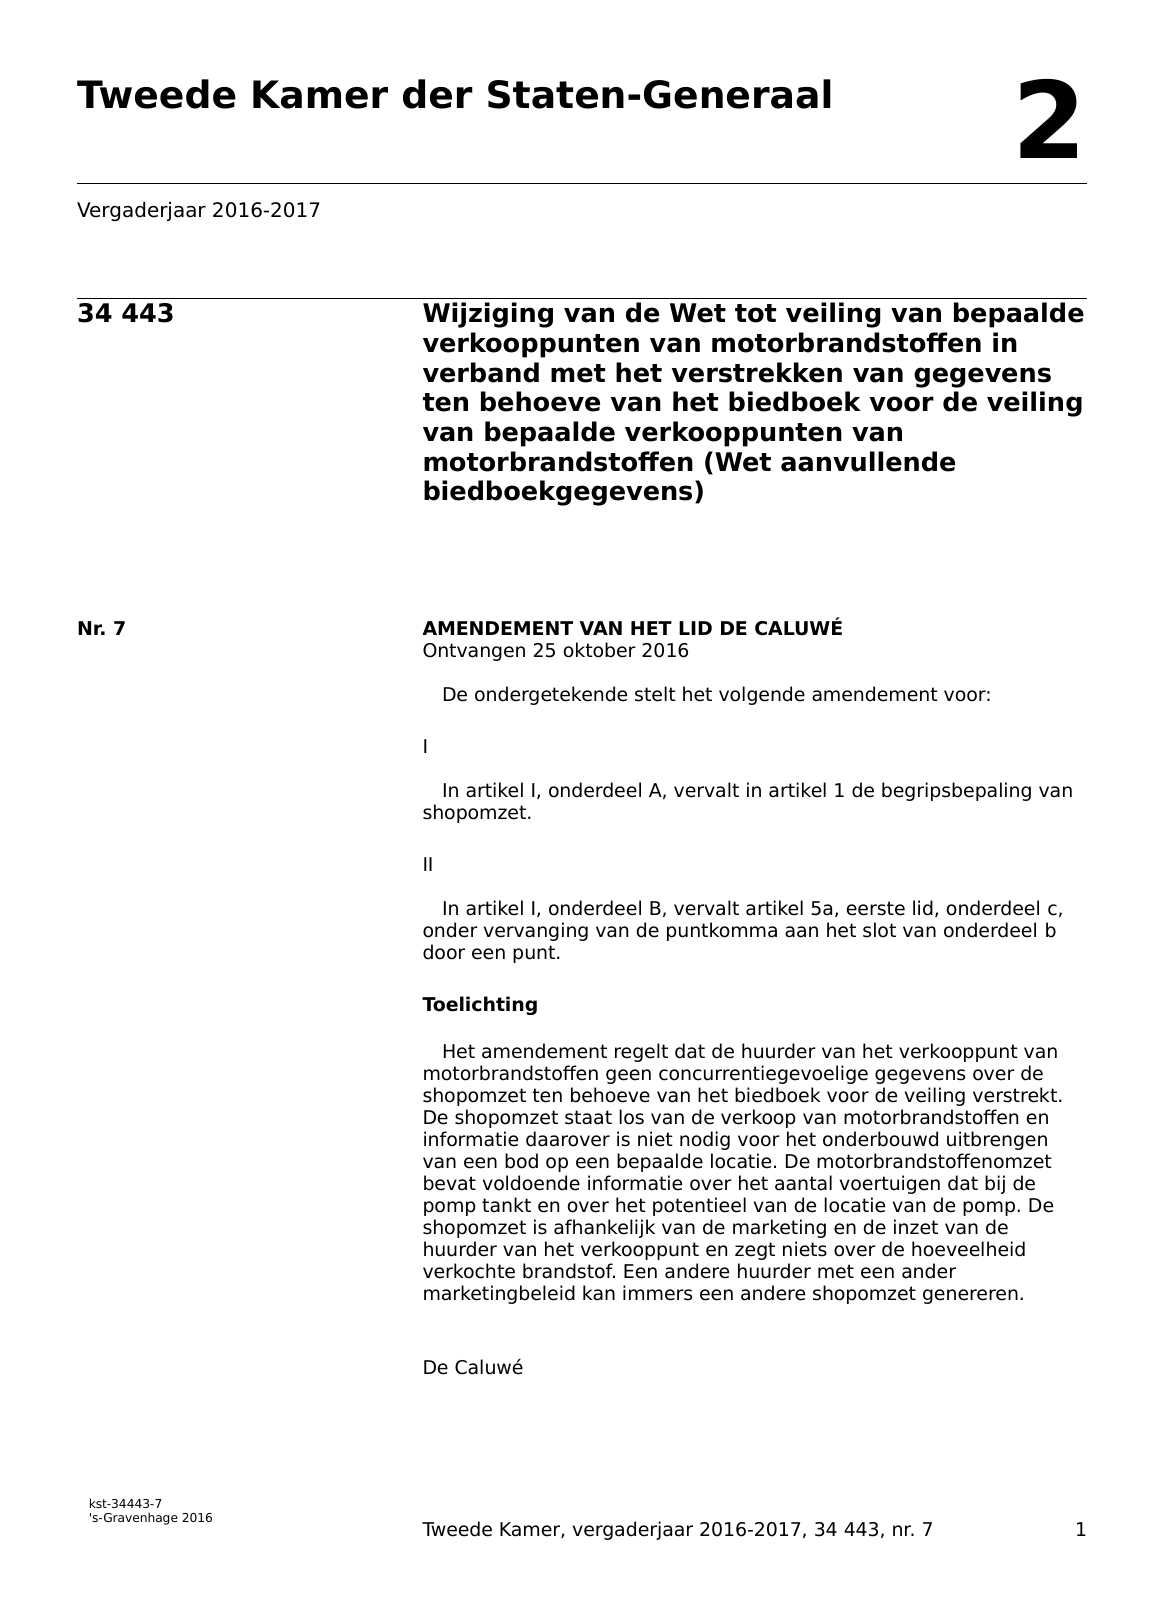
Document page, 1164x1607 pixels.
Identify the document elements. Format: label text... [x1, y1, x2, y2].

text Ontvangen 25 oktober 2016 [422, 640, 1087, 662]
text De Caluwé [422, 1335, 1087, 1379]
subtitle 34 443 Wijziging van de Wet tot veiling van bepaalde verkooppunten van motorbrandstoffen in verband met het verstrekken van gegevens ten behoeve van het biedboek voor de veiling van bepaalde verkooppunten van motorbrandstoffen (Wet aanvullende biedboekgegevens) [77, 299, 1087, 507]
text 's-Gravenhage 2016 [88, 1511, 323, 1525]
text kst-34443-7 [88, 1497, 323, 1511]
text Het amendement regelt dat de huurder van het verkooppunt van motorbrandstoffen geen concurrentiegevoelige gegevens over de shopomzet ten behoeve van het biedboek voor de veiling verstrekt. De shopomzet staat los van de verkoop van motorbrandstoffen en informatie daarover is niet nodig voor het onderbouwd uitbrengen van een bod op een bepaalde locatie. De motorbrandstoffenomzet bevat voldoende informatie over het aantal voertuigen dat bij de pomp tankt en over het potentieel van de locatie van de pomp. De shopomzet is afhankelijk van de marketing en de inzet van de huurder van het verkooppunt en zegt niets over de hoeveelheid verkochte brandstof. Een andere huurder met een ander marketingbeleid kan immers een andere shopomzet genereren. [422, 1041, 1087, 1305]
subtitle I [422, 736, 1087, 758]
subtitle Toelichting [422, 994, 1087, 1016]
subtitle Nr. 7 AMENDEMENT VAN HET LID DE CALUWÉ [77, 618, 1087, 640]
table_header Tweede Kamer der Staten-Generaal [77, 59, 886, 183]
text In artikel I, onderdeel A, vervalt in artikel 1 de begripsbepaling van shopomzet. [422, 780, 1087, 824]
text De ondergetekende stelt het volgende amendement voor: [422, 684, 1087, 706]
text In artikel I, onderdeel B, vervalt artikel 5a, eerste lid, onderdeel c, onder vervanging van de puntkomma aan het slot van onderdeel b door een punt. [422, 898, 1087, 964]
table_header 2 [886, 59, 1087, 183]
subtitle II [422, 854, 1087, 876]
table_cell Vergaderjaar 2016-2017 [77, 184, 1087, 298]
